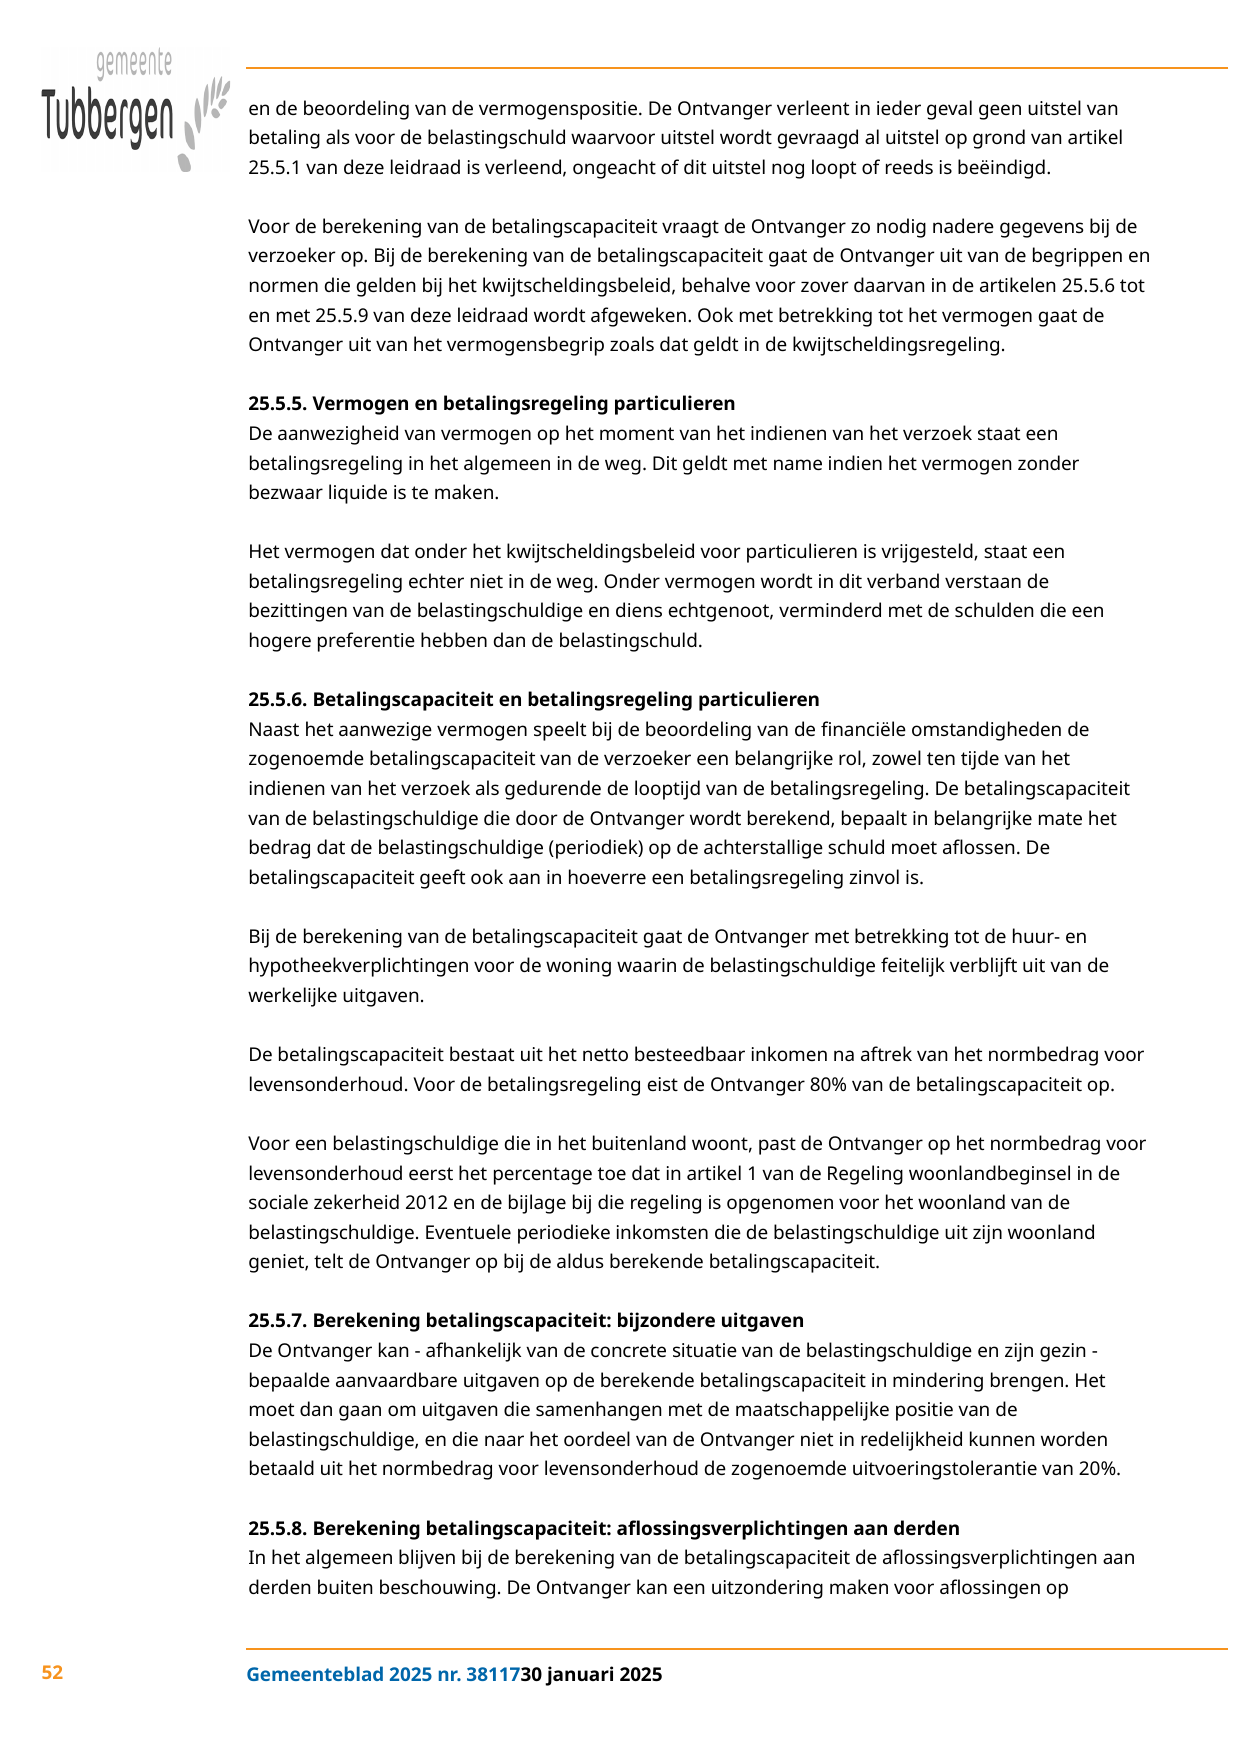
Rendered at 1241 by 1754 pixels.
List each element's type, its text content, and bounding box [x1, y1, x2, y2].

text 25.5.8. Berekening betalingscapaciteit: aflossingsverplichtingen aan derden [248, 1515, 1152, 1541]
text 25.5.5. Vermogen en betalingsregeling particulieren [248, 391, 1152, 416]
text De betalingscapaciteit bestaat uit het netto besteedbaar inkomen na aftrek van het normbedrag voor levensonderhoud. Voor de betalingsregeling eist de Ontvanger 80% van de betalingscapaciteit op. [248, 1041, 1152, 1097]
text In het algemeen blijven bij de berekening van de betalingscapaciteit de aflossingsverplichtingen aan derden buiten beschouwing. De Ontvanger kan een uitzondering maken voor aflossingen op [248, 1544, 1152, 1600]
text Bij de berekening van de betalingscapaciteit gaat de Ontvanger met betrekking tot de huur- en hypotheekverplichtingen voor de woning waarin de belastingschuldige feitelijk verblijft uit van de werkelijke uitgaven. [248, 923, 1152, 1008]
text 25.5.7. Berekening betalingscapaciteit: bijzondere uitgaven [248, 1308, 1152, 1333]
text 25.5.6. Betalingscapaciteit en betalingsregeling particulieren [248, 686, 1152, 712]
text Het vermogen dat onder het kwijtscheldingsbeleid voor particulieren is vrijgesteld, staat een betalingsregeling echter niet in de weg. Onder vermogen wordt in dit verband verstaan de bezittingen van de belastingschuldige en diens echtgenoot, verminderd met de schulden die een hogere preferentie hebben dan de belastingschuld. [248, 538, 1152, 653]
text en de beoordeling van de vermogenspositie. De Ontvanger verleent in ieder geval geen uitstel van betaling als voor de belastingschuld waarvoor uitstel wordt gevraagd al uitstel op grond van artikel 25.5.1 van deze leidraad is verleend, ongeacht of dit uitstel nog loopt of reeds is beëindigd. [248, 95, 1152, 180]
text De Ontvanger kan - afhankelijk van de concrete situatie van de belastingschuldige en zijn gezin - bepaalde aanvaardbare uitgaven op de berekende betalingscapaciteit in mindering brengen. Het moet dan gaan om uitgaven die samenhangen met de maatschappelijke positie van de belastingschuldige, en die naar het oordeel van de Ontvanger niet in redelijkheid kunnen worden betaald uit het normbedrag voor levensonderhoud de zogenoemde uitvoeringstolerantie van 20%. [248, 1337, 1152, 1481]
picture [41, 47, 231, 172]
text De aanwezigheid van vermogen op het moment van het indienen van het verzoek staat een betalingsregeling in het algemeen in de weg. Dit geldt met name indien het vermogen zonder bezwaar liquide is te maken. [248, 420, 1152, 505]
text Naast het aanwezige vermogen speelt bij de beoordeling van de financiële omstandigheden de zogenoemde betalingscapaciteit van de verzoeker een belangrijke rol, zowel ten tijde van het indienen van het verzoek als gedurende de looptijd van de betalingsregeling. De betalingscapaciteit van de belastingschuldige die door de Ontvanger wordt berekend, bepaalt in belangrijke mate het bedrag dat de belastingschuldige (periodiek) op de achterstallige schuld moet aflossen. De betalingscapaciteit geeft ook aan in hoeverre een betalingsregeling zinvol is. [248, 716, 1152, 890]
text Voor de berekening van de betalingscapaciteit vraagt de Ontvanger zo nodig nadere gegevens bij de verzoeker op. Bij de berekening van de betalingscapaciteit gaat de Ontvanger uit van de begrippen en normen die gelden bij het kwijtscheldingsbeleid, behalve voor zover daarvan in de artikelen 25.5.6 tot en met 25.5.9 van deze leidraad wordt afgeweken. Ook met betrekking tot het vermogen gaat de Ontvanger uit van het vermogensbegrip zoals dat geldt in de kwijtscheldingsregeling. [248, 213, 1152, 357]
text Voor een belastingschuldige die in het buitenland woont, past de Ontvanger op het normbedrag voor levensonderhoud eerst het percentage toe dat in artikel 1 van de Regeling woonlandbeginsel in de sociale zekerheid 2012 en de bijlage bij die regeling is opgenomen voor het woonland van de belastingschuldige. Eventuele periodieke inkomsten die de belastingschuldige uit zijn woonland geniet, telt de Ontvanger op bij de aldus berekende betalingscapaciteit. [248, 1130, 1152, 1274]
